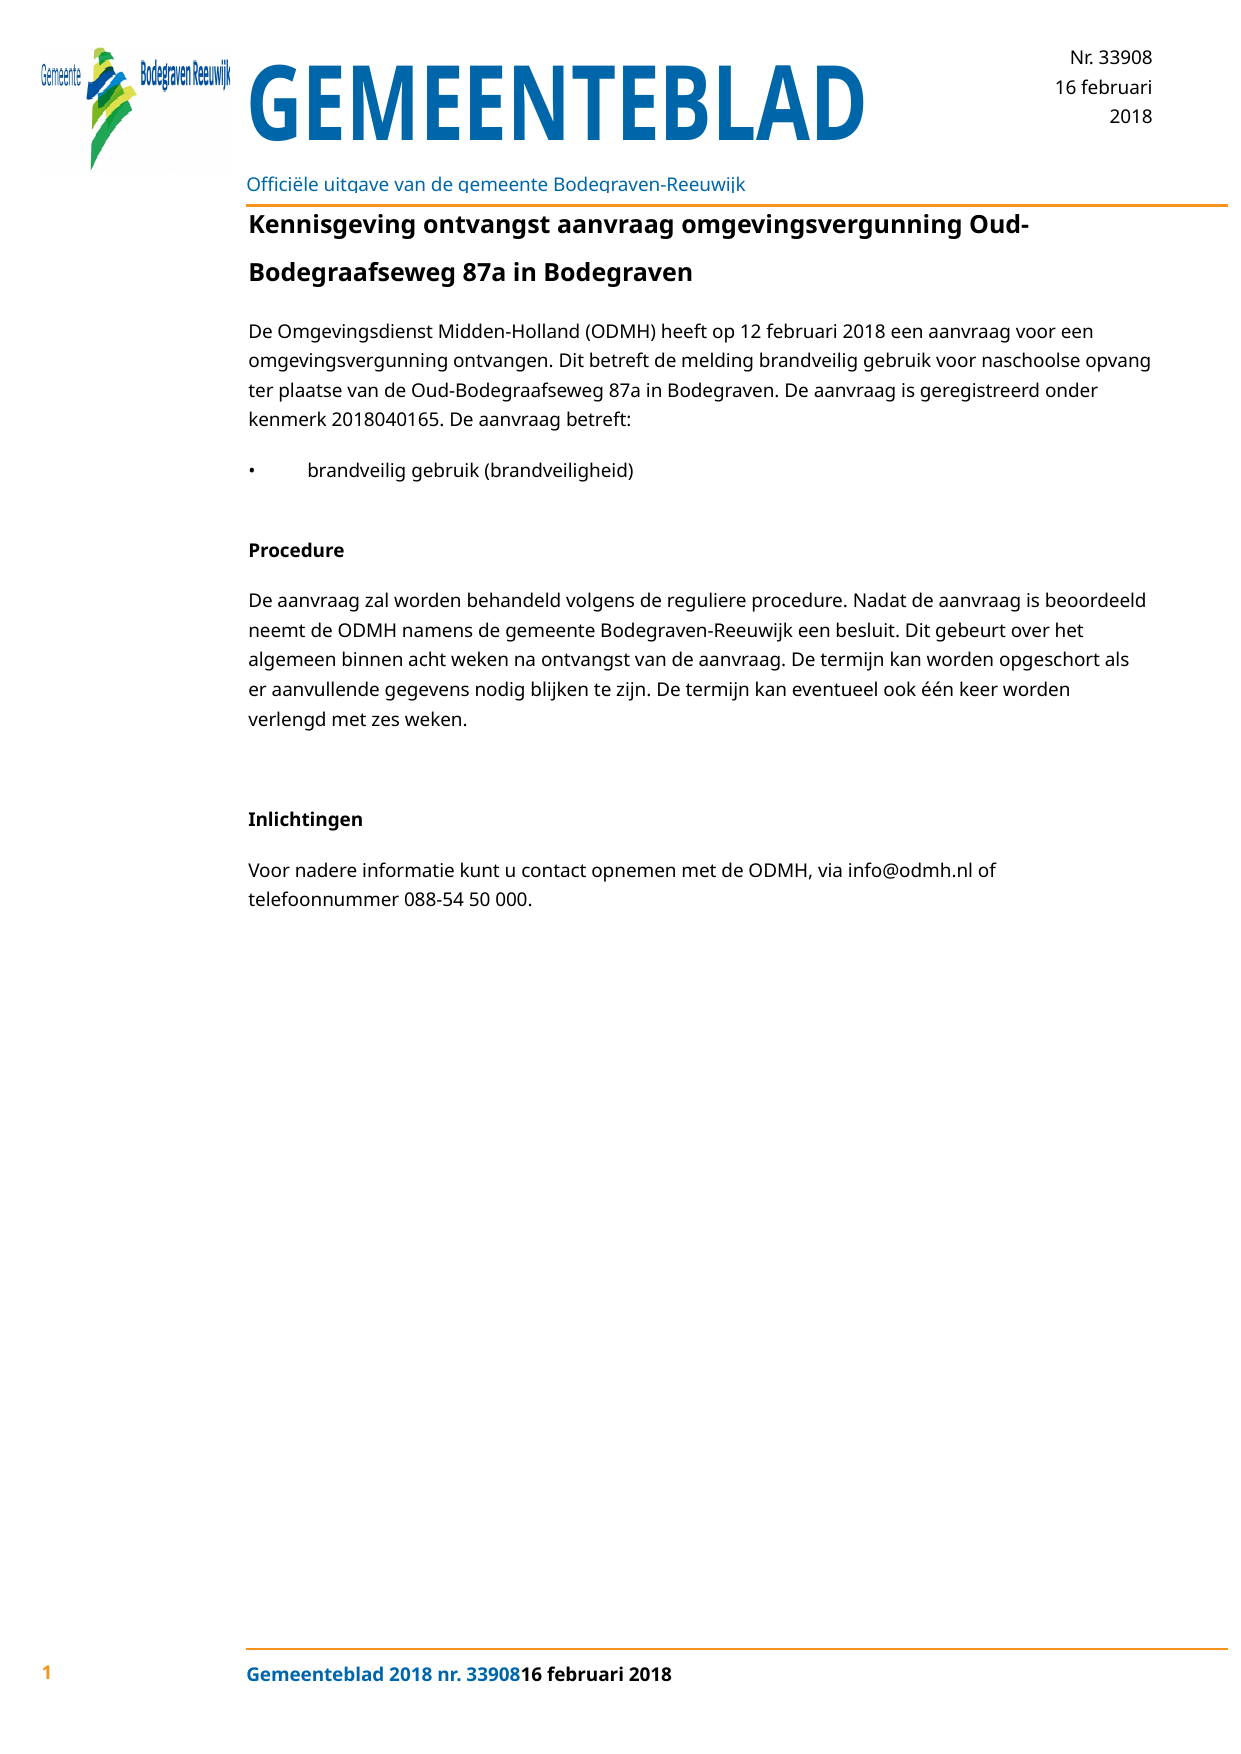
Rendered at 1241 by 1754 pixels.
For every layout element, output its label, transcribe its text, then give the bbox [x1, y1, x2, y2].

text Inlichtingen [248, 807, 1152, 832]
text De Omgevingsdienst Midden-Holland (ODMH) heeft op 12 februari 2018 een aanvraag voor een omgevingsvergunning ontvangen. Dit betreft de melding brandveilig gebruik voor naschoolse opvang ter plaatse van de Oud-Bodegraafseweg 87a in Bodegraven. De aanvraag is geregistreerd onder kenmerk 2018040165. De aanvraag betreft: [248, 318, 1152, 432]
list brandveilig gebruik (brandveiligheid) [248, 457, 1152, 483]
text Procedure [248, 537, 1152, 563]
picture [41, 47, 231, 172]
text De aanvraag zal worden behandeld volgens de reguliere procedure. Nadat de aanvraag is beoordeeld neemt de ODMH namens de gemeente Bodegraven-Reeuwijk een besluit. Dit gebeurt over het algemeen binnen acht weken na ontvangst van de aanvraag. De termijn kan worden opgeschort als er aanvullende gegevens nodig blijken te zijn. De termijn kan eventueel ook één keer worden verlengd met zes weken. [248, 587, 1152, 732]
text Voor nadere informatie kunt u contact opnemen met de ODMH, via info@odmh.nl of telefoonnummer 088-54 50 000. [248, 857, 1152, 912]
text Kennisgeving ontvangst aanvraag omgevingsvergunning Oud-Bodegraafseweg 87a in Bodegraven [248, 207, 1152, 288]
